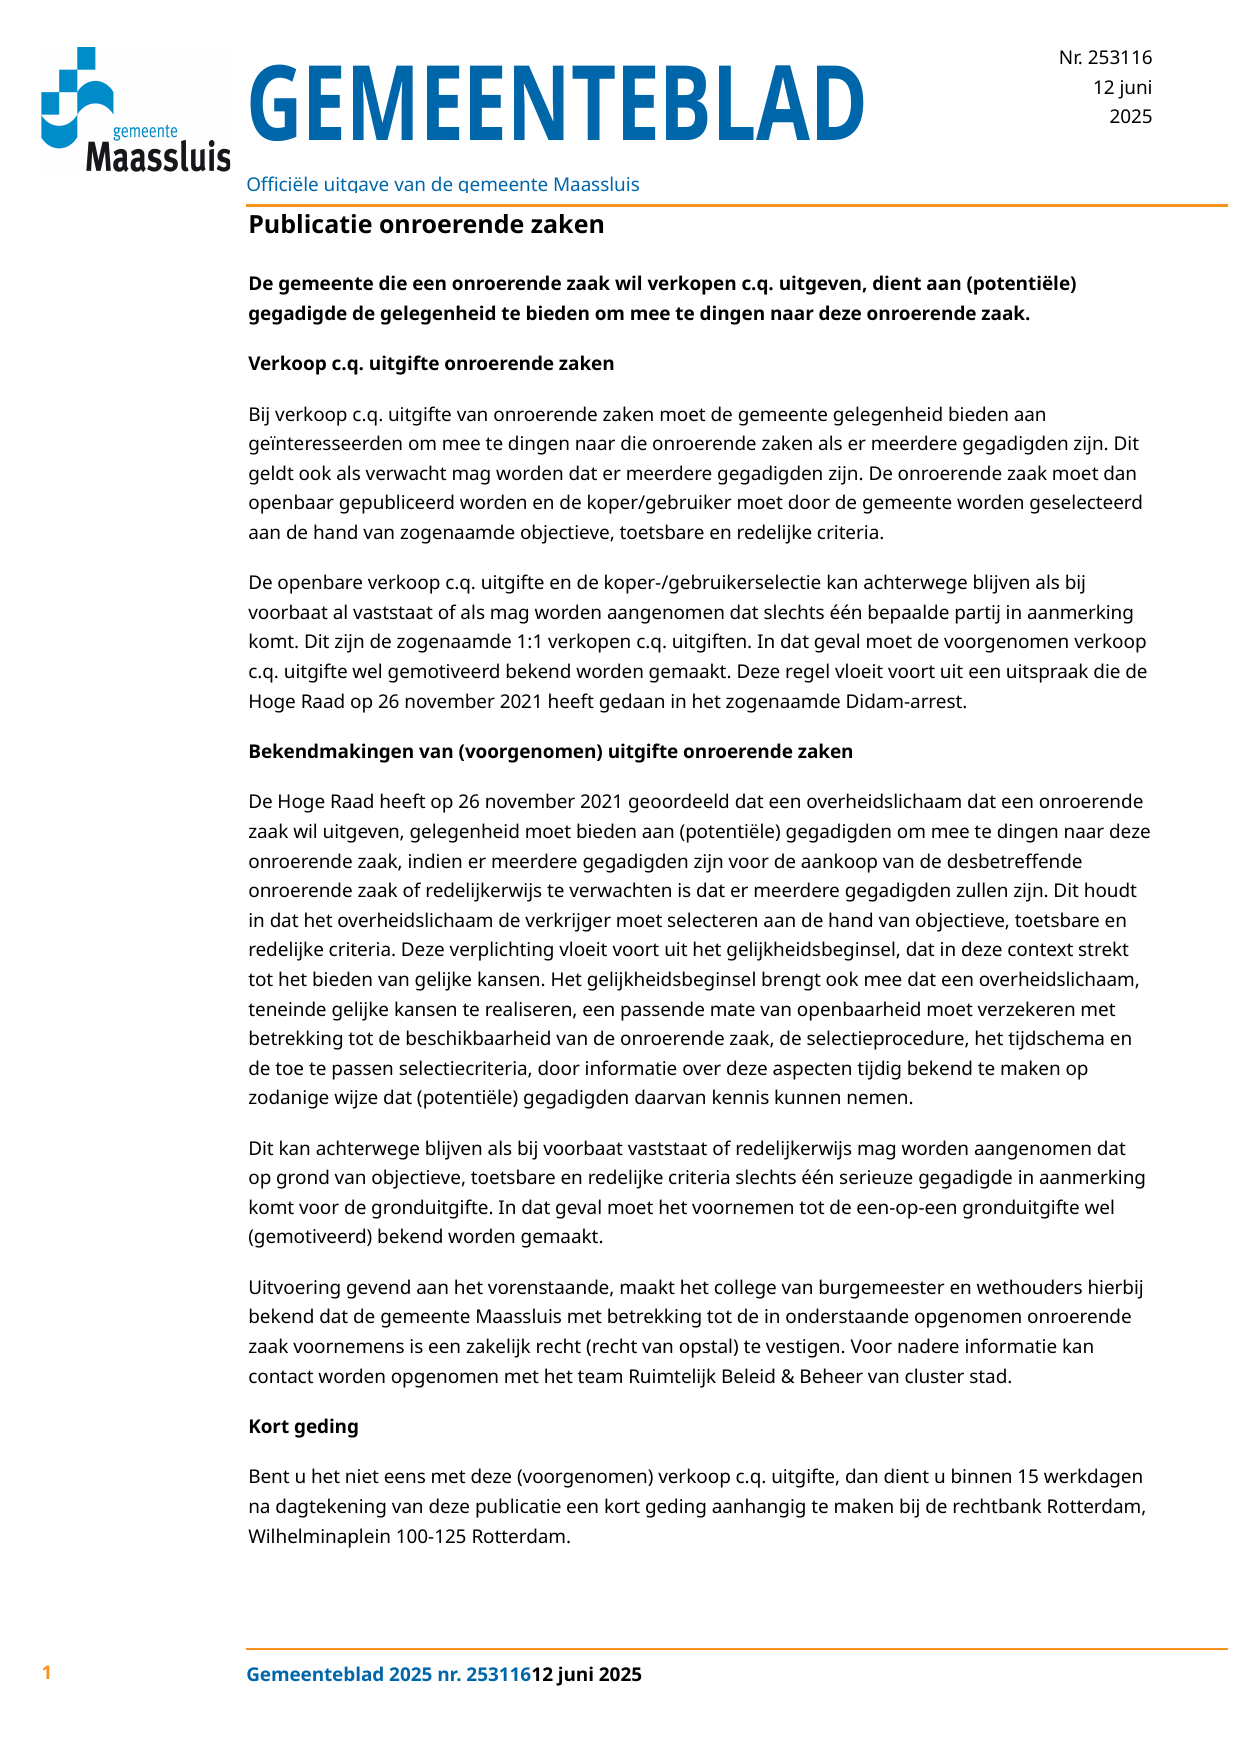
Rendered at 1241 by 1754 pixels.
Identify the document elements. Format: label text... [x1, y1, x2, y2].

text Dit kan achterwege blijven als bij voorbaat vaststaat of redelijkerwijs mag worden aangenomen dat op grond van objectieve, toetsbare en redelijke criteria slechts één serieuze gegadigde in aanmerking komt voor de gronduitgifte. In dat geval moet het voornemen tot de een-op-een gronduitgifte wel (gemotiveerd) bekend worden gemaakt. [248, 1135, 1152, 1249]
text Uitvoering gevend aan het vorenstaande, maakt het college van burgemeester en wethouders hierbij bekend dat de gemeente Maassluis met betrekking tot de in onderstaande opgenomen onroerende zaak voornemens is een zakelijk recht (recht van opstal) te vestigen. Voor nadere informatie kan contact worden opgenomen met het team Ruimtelijk Beleid & Beheer van cluster stad. [248, 1274, 1152, 1388]
text Verkoop c.q. uitgifte onroerende zaken [248, 350, 1152, 376]
text Publicatie onroerende zaken [248, 207, 1152, 241]
text Bekendmakingen van (voorgenomen) uitgifte onroerende zaken [248, 738, 1152, 764]
text De openbare verkoop c.q. uitgifte en de koper-/gebruikerselectie kan achterwege blijven als bij voorbaat al vaststaat of als mag worden aangenomen dat slechts één bepaalde partij in aanmerking komt. Dit zijn de zogenaamde 1:1 verkopen c.q. uitgiften. In dat geval moet de voorgenomen verkoop c.q. uitgifte wel gemotiveerd bekend worden gemaakt. Deze regel vloeit voort uit een uitspraak die de Hoge Raad op 26 november 2021 heeft gedaan in het zogenaamde Didam-arrest. [248, 569, 1152, 713]
text Bij verkoop c.q. uitgifte van onroerende zaken moet de gemeente gelegenheid bieden aan geïnteresseerden om mee te dingen naar die onroerende zaken als er meerdere gegadigden zijn. Dit geldt ook als verwacht mag worden dat er meerdere gegadigden zijn. De onroerende zaak moet dan openbaar gepubliceerd worden en de koper/gebruiker moet door de gemeente worden geselecteerd aan de hand van zogenaamde objectieve, toetsbare en redelijke criteria. [248, 401, 1152, 545]
text Bent u het niet eens met deze (voorgenomen) verkoop c.q. uitgifte, dan dient u binnen 15 werkdagen na dagtekening van deze publicatie een kort geding aanhangig te maken bij de rechtbank Rotterdam, Wilhelminaplein 100-125 Rotterdam. [248, 1464, 1152, 1548]
text Kort geding [248, 1413, 1152, 1439]
picture [41, 47, 231, 172]
picture [41, 47, 77, 92]
text De Hoge Raad heeft op 26 november 2021 geoordeeld dat een overheidslichaam dat een onroerende zaak wil uitgeven, gelegenheid moet bieden aan (potentiële) gegadigden om mee te dingen naar deze onroerende zaak, indien er meerdere gegadigden zijn voor de aankoop van de desbetreffende onroerende zaak of redelijkerwijs te verwachten is dat er meerdere gegadigden zullen zijn. Dit houdt in dat het overheidslichaam de verkrijger moet selecteren aan de hand van objectieve, toetsbare en redelijke criteria. Deze verplichting vloeit voort uit het gelijkheidsbeginsel, dat in deze context strekt tot het bieden van gelijke kansen. Het gelijkheidsbeginsel brengt ook mee dat een overheidslichaam, teneinde gelijke kansen te realiseren, een passende mate van openbaarheid moet verzekeren met betrekking tot de beschikbaarheid van de onroerende zaak, de selectieprocedure, het tijdschema en de toe te passen selectiecriteria, door informatie over deze aspecten tijdig bekend te maken op zodanige wijze dat (potentiële) gegadigden daarvan kennis kunnen nemen. [248, 789, 1152, 1110]
text De gemeente die een onroerende zaak wil verkopen c.q. uitgeven, dient aan (potentiële) gegadigde de gelegenheid te bieden om mee te dingen naar deze onroerende zaak. [248, 270, 1152, 326]
